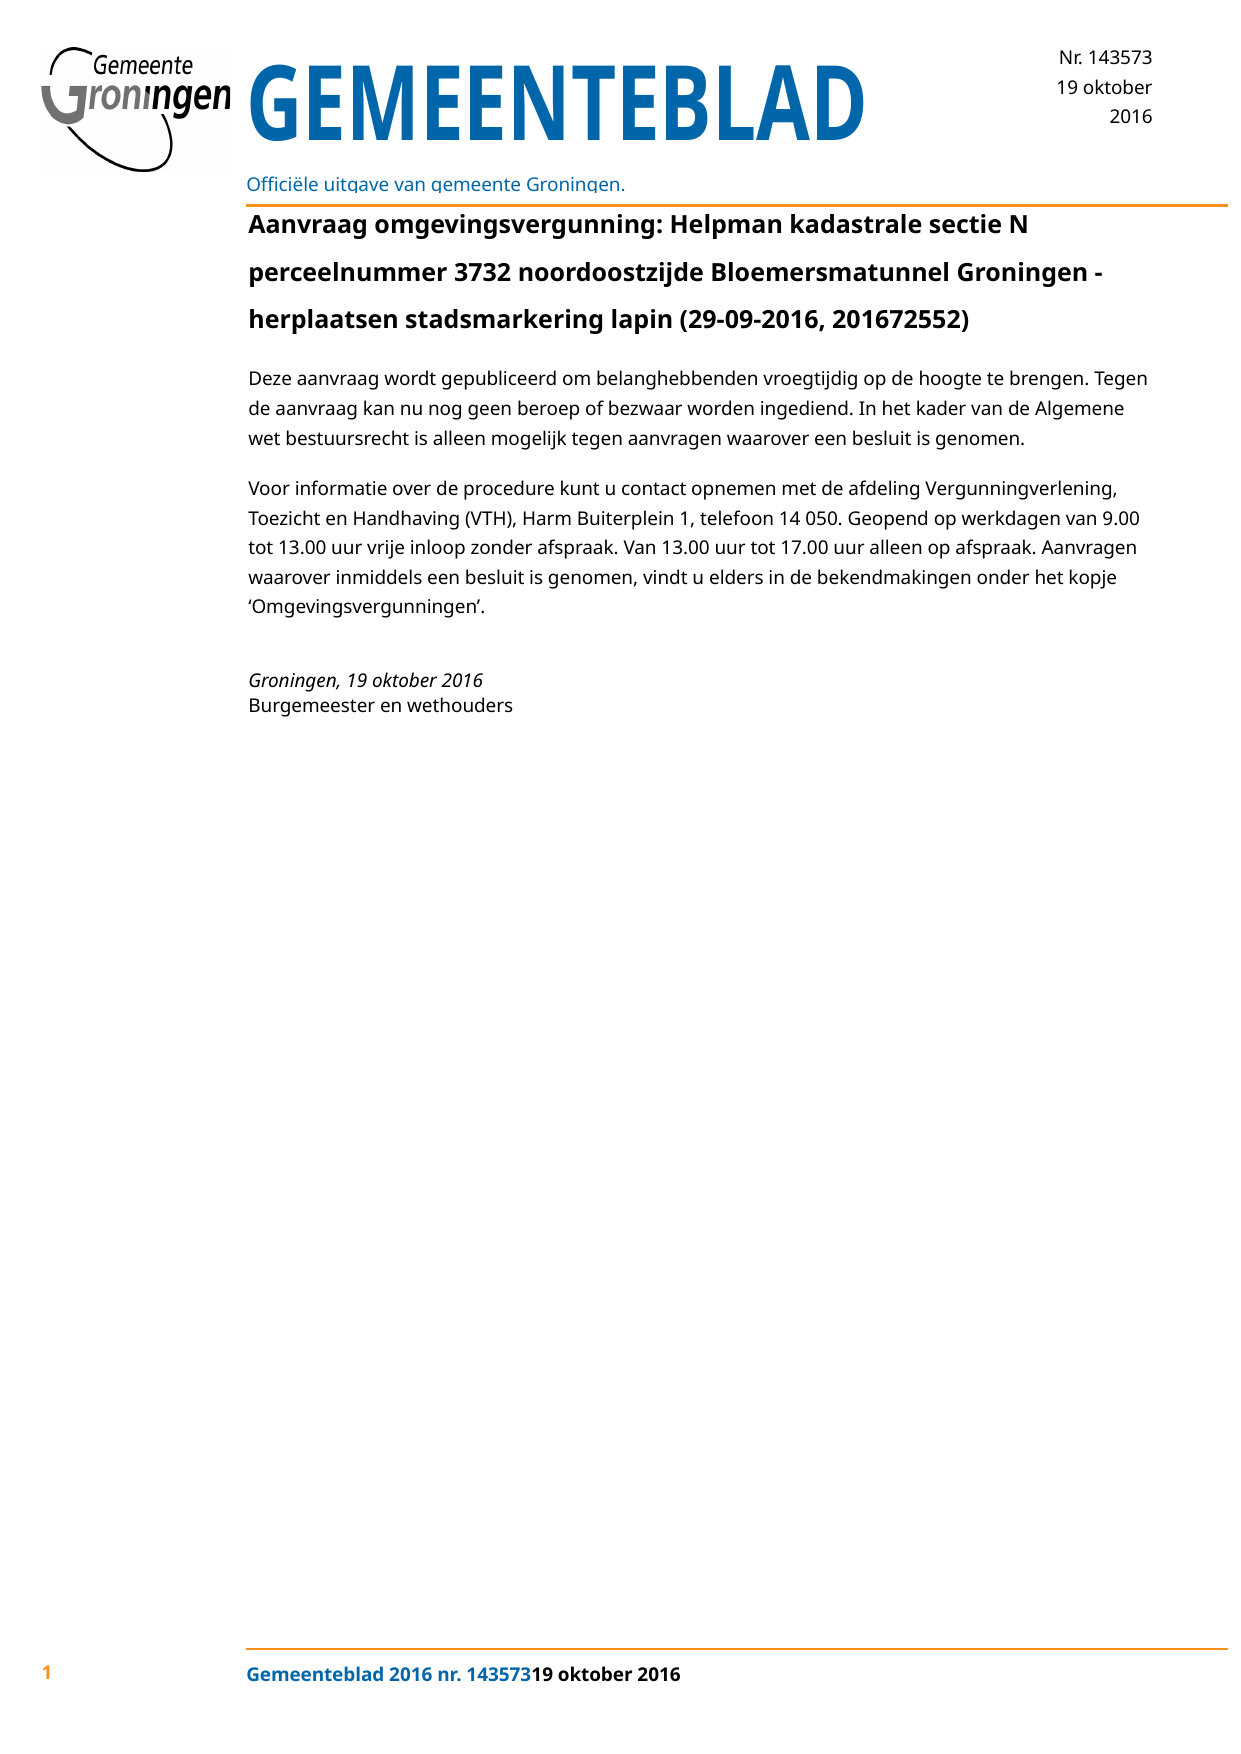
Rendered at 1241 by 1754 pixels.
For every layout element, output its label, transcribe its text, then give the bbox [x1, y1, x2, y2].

text Burgemeester en wethouders [248, 693, 1152, 718]
picture [41, 47, 231, 172]
text Voor informatie over de procedure kunt u contact opnemen met de afdeling Vergunningverlening, Toezicht en Handhaving (VTH), Harm Buiterplein 1, telefoon 14 050. Geopend op werkdagen van 9.00 tot 13.00 uur vrije inloop zonder afspraak. Van 13.00 uur tot 17.00 uur alleen op afspraak. Aanvragen waarover inmiddels een besluit is genomen, vindt u elders in de bekendmakingen onder het kopje ‘Omgevingsvergunningen’. [248, 475, 1152, 619]
text Aanvraag omgevingsvergunning: Helpman kadastrale sectie N perceelnummer 3732 noordoostzijde Bloemersmatunnel Groningen - herplaatsen stadsmarkering lapin (29-09-2016, 201672552) [248, 207, 1152, 336]
text Deze aanvraag wordt gepubliceerd om belanghebbenden vroegtijdig op de hoogte te brengen. Tegen de aanvraag kan nu nog geen beroep of bezwaar worden ingediend. In het kader van de Algemene wet bestuursrecht is alleen mogelijk tegen aanvragen waarover een besluit is genomen. [248, 366, 1152, 450]
text Groningen, 19 oktober 2016 [248, 667, 1152, 693]
